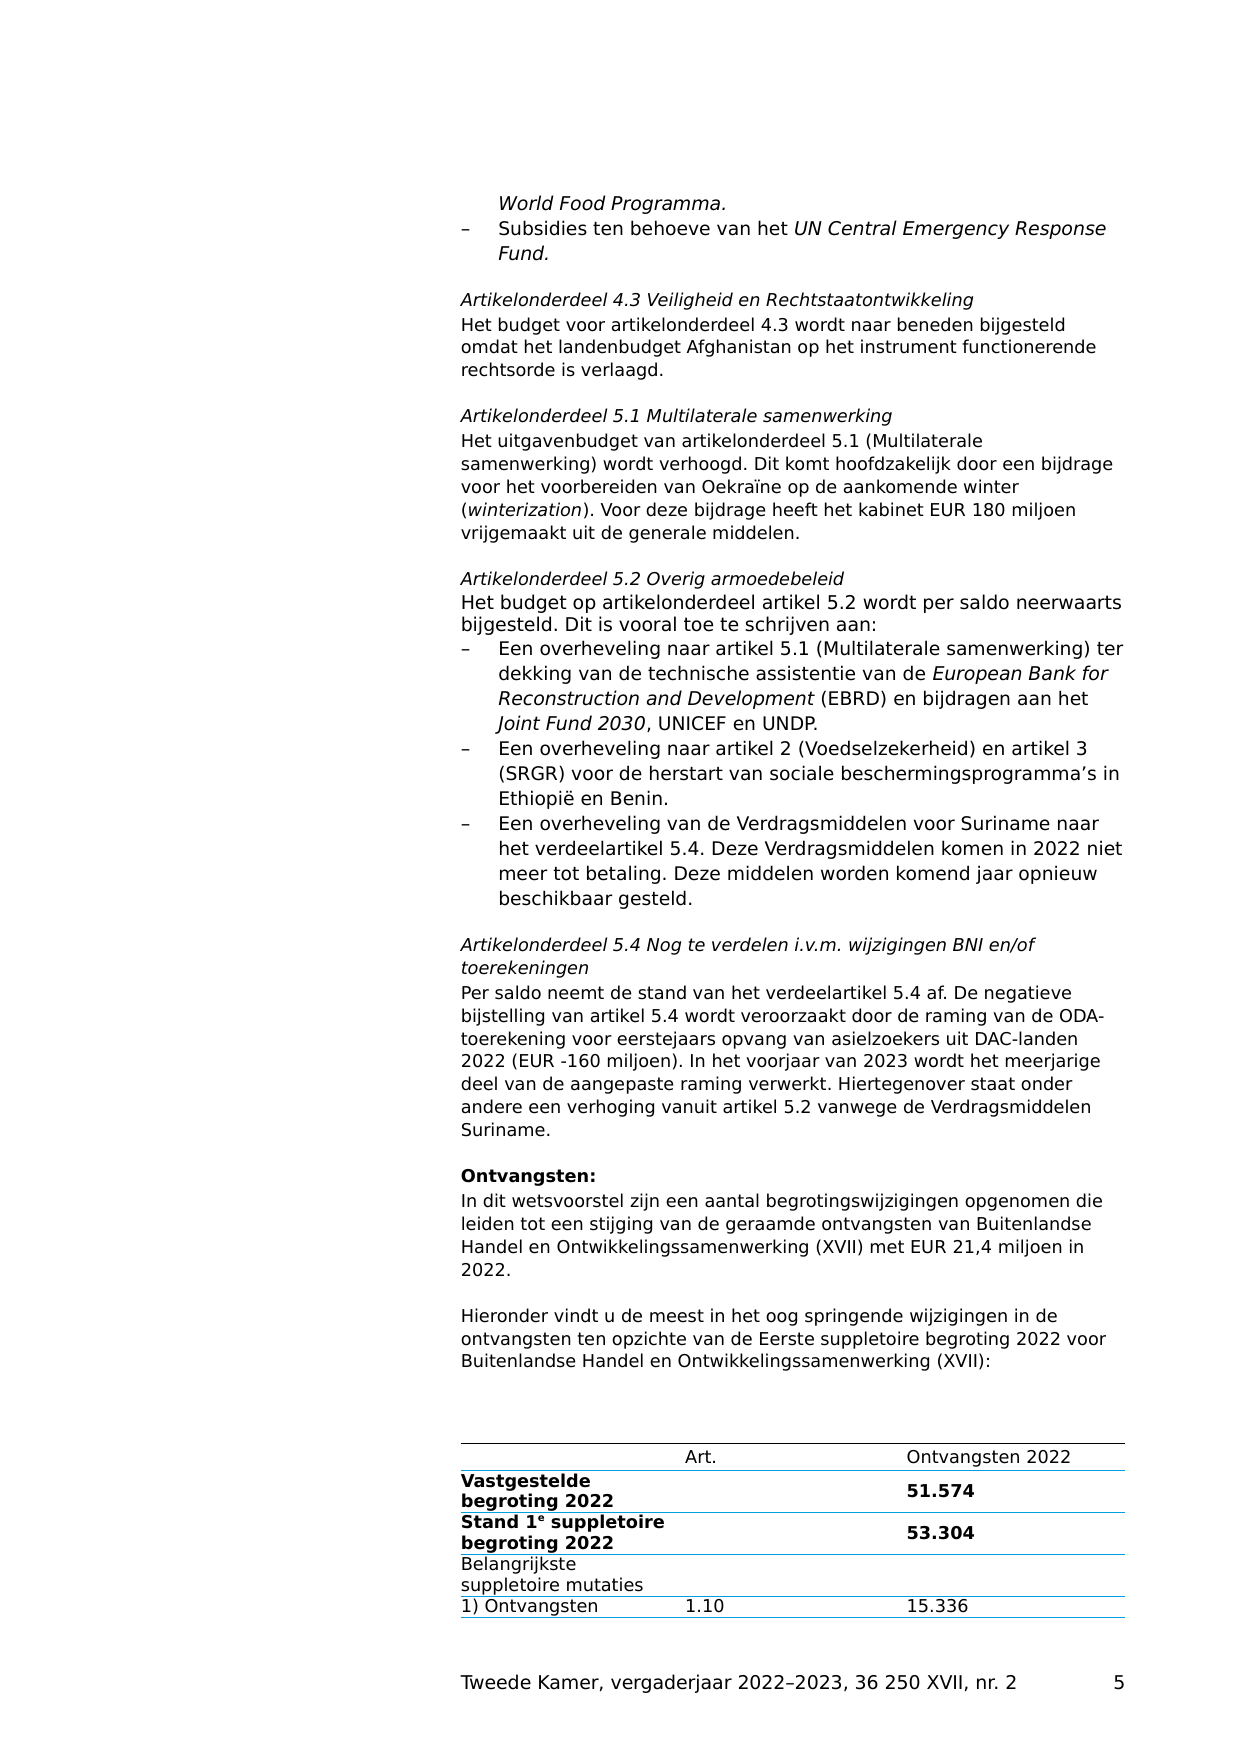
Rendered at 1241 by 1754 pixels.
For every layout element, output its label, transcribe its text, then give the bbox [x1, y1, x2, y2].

table_cell 1.10 [682, 1597, 903, 1617]
list Een overheveling van de Verdragsmiddelen voor Suriname naar het verdeelartikel 5.4. Deze Verdragsmiddelen komen in 2022 niet meer tot betaling. Deze middelen worden komend jaar opnieuw beschikbaar gesteld. [461, 811, 1125, 911]
text Hieronder vindt u de meest in het oog springende wijzigingen in de ontvangsten ten opzichte van de Eerste suppletoire begroting 2022 voor Buitenlandse Handel en Ontwikkelingssamenwerking (XVII): [461, 1304, 1125, 1372]
table_cell [682, 1471, 903, 1512]
text Het uitgavenbudget van artikelonderdeel 5.1 (Multilaterale samenwerking) wordt verhoogd. Dit komt hoofdzakelijk door een bijdrage voor het voorbereiden van Oekraïne op de aankomende winter (winterization). Voor deze bijdrage heeft het kabinet EUR 180 miljoen vrijgemaakt uit de generale middelen. [461, 429, 1125, 544]
text Het budget op artikelonderdeel artikel 5.2 wordt per saldo neerwaarts bijgesteld. Dit is vooral toe te schrijven aan: [461, 592, 1125, 636]
text Artikelonderdeel 5.4 Nog te verdelen i.v.m. wijzigingen BNI en/of toerekeningen [461, 933, 1125, 979]
text Artikelonderdeel 5.1 Multilaterale samenwerking [461, 404, 1125, 427]
table_header Tabel 3 Belangrijkste suppletoire ontvangstenmutaties 2022 (Tweede suppletoire begroting) (bedragen x € 1.000) [461, 1395, 1125, 1443]
list World Food Programma. [461, 191, 1125, 216]
table_cell Vastgestelde begroting 2022 [461, 1471, 682, 1512]
table_cell Ontvangsten 2022 [904, 1444, 1125, 1470]
text Het budget voor artikelonderdeel 4.3 wordt naar beneden bijgesteld omdat het landenbudget Afghanistan op het instrument functionerende rechtsorde is verlaagd. [461, 313, 1125, 381]
list Een overheveling naar artikel 2 (Voedselzekerheid) en artikel 3 (SRGR) voor de herstart van sociale beschermingsprogramma’s in Ethiopië en Benin. [461, 736, 1125, 811]
table_cell 1) Ontvangsten [461, 1597, 682, 1617]
table_cell Art. [682, 1444, 903, 1470]
text In dit wetsvoorstel zijn een aantal begrotingswijzigingen opgenomen die leiden tot een stijging van de geraamde ontvangsten van Buitenlandse Handel en Ontwikkelingssamenwerking (XVII) met EUR 21,4 miljoen in 2022. [461, 1189, 1125, 1281]
text Artikelonderdeel 5.2 Overig armoedebeleid [461, 567, 1125, 590]
table_cell Stand 1e suppletoire begroting 2022 [461, 1513, 682, 1554]
list Een overheveling naar artikel 5.1 (Multilaterale samenwerking) ter dekking van de technische assistentie van de European Bank for Reconstruction and Development (EBRD) en bijdragen aan het Joint Fund 2030, UNICEF en UNDP. [461, 636, 1125, 736]
table_cell [682, 1555, 903, 1596]
table_cell Belangrijkste suppletoire mutaties [461, 1555, 682, 1596]
table_cell 15.336 [904, 1597, 1125, 1617]
table_cell 53.304 [904, 1513, 1125, 1554]
text Ontvangsten: [461, 1164, 1125, 1187]
text Per saldo neemt de stand van het verdeelartikel 5.4 af. De negatieve bijstelling van artikel 5.4 wordt veroorzaakt door de raming van de ODA-toerekening voor eerstejaars opvang van asielzoekers uit DAC-landen 2022 (EUR -160 miljoen). In het voorjaar van 2023 wordt het meerjarige deel van de aangepaste raming verwerkt. Hiertegenover staat onder andere een verhoging vanuit artikel 5.2 vanwege de Verdragsmiddelen Suriname. [461, 981, 1125, 1141]
list Subsidies ten behoeve van het UN Central Emergency Response Fund. [461, 216, 1125, 266]
table_cell [904, 1555, 1125, 1596]
text Artikelonderdeel 4.3 Veiligheid en Rechtstaatontwikkeling [461, 288, 1125, 311]
table_cell [682, 1513, 903, 1554]
table_cell [461, 1444, 682, 1470]
table_cell 51.574 [904, 1471, 1125, 1512]
